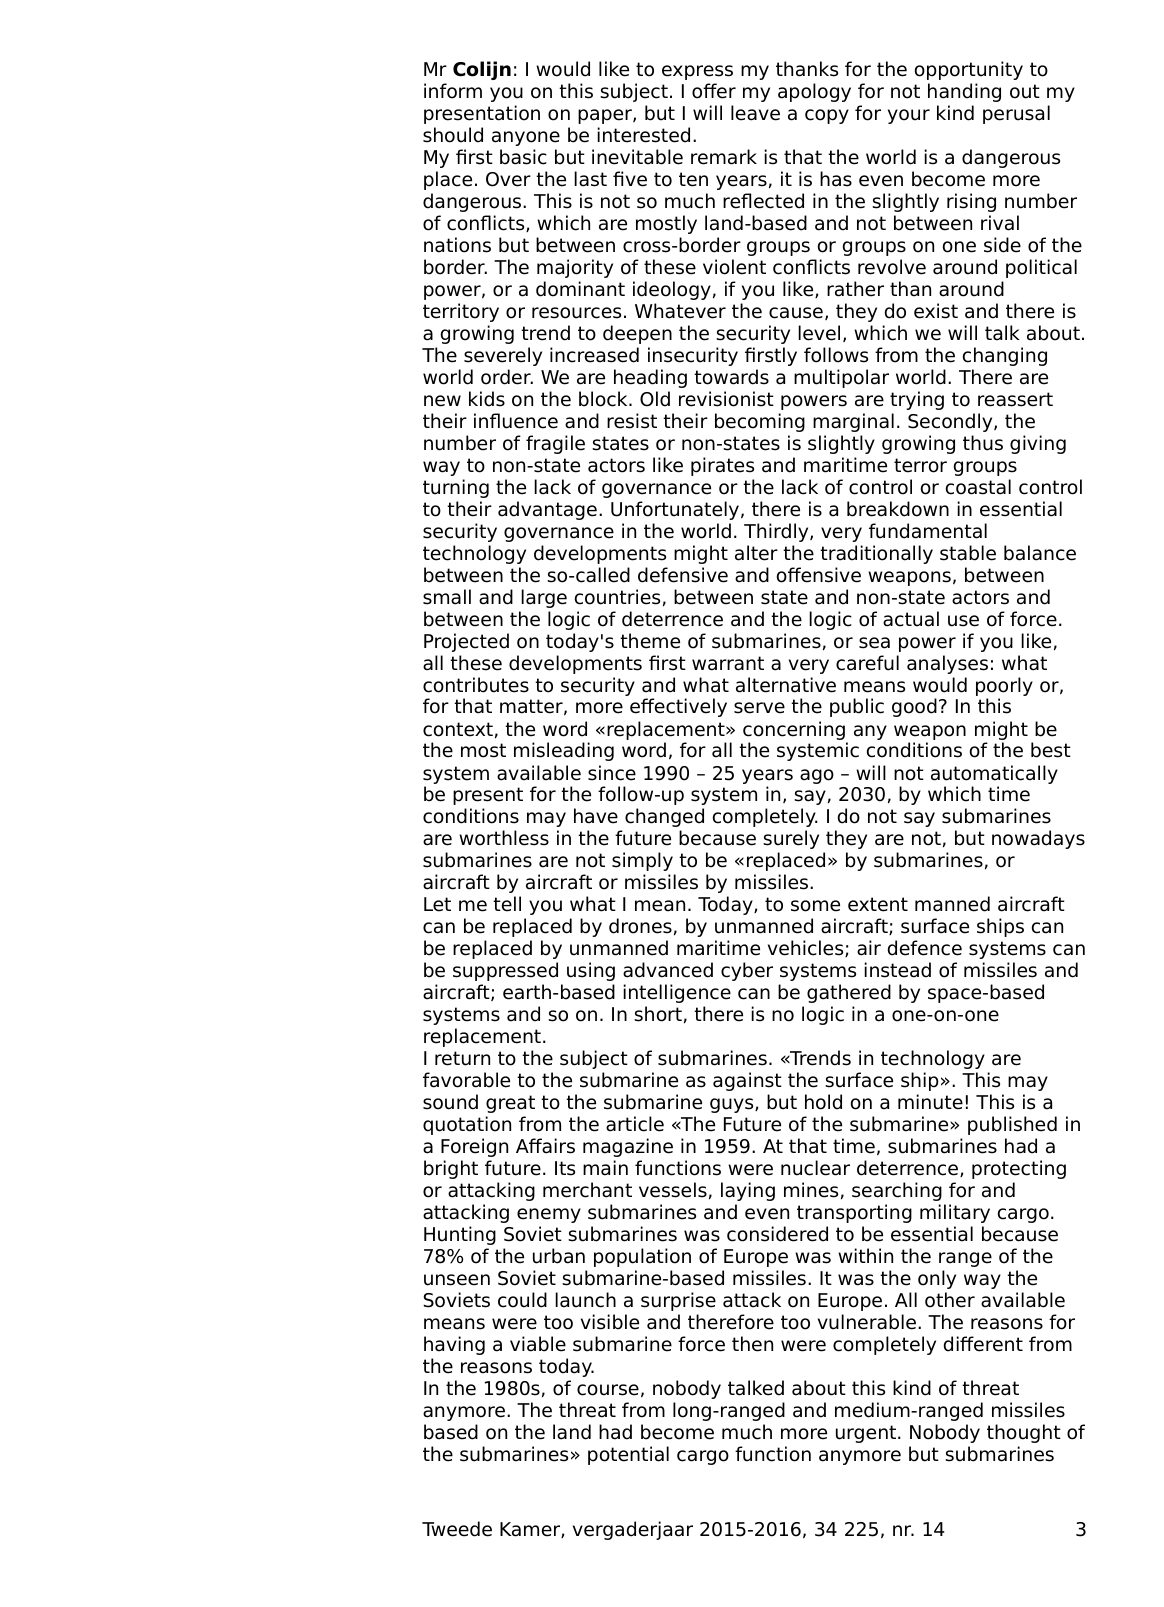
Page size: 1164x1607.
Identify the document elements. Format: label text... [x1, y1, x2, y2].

text Let me tell you what I mean. Today, to some extent manned aircraft can be replaced by drones, by unmanned aircraft; surface ships can be replaced by unmanned maritime vehicles; air defence systems can be suppressed using advanced cyber systems instead of missiles and aircraft; earth-based intelligence can be gathered by space-based systems and so on. In short, there is no logic in a one-on-one replacement. [422, 894, 1087, 1048]
text In the 1980s, of course, nobody talked about this kind of threat anymore. The threat from long-ranged and medium-ranged missiles based on the land had become much more urgent. Nobody thought of the submarines» potential cargo function anymore but submarines [422, 1378, 1087, 1466]
text Projected on today's theme of submarines, or sea power if you like, all these developments first warrant a very careful analyses: what contributes to security and what alternative means would poorly or, for that matter, more effectively serve the public good? In this context, the word «replacement» concerning any weapon might be the most misleading word, for all the systemic conditions of the best system available since 1990 – 25 years ago – will not automatically be present for the follow-up system in, say, 2030, by which time conditions may have changed completely. I do not say submarines are worthless in the future because surely they are not, but nowadays submarines are not simply to be «replaced» by submarines, or aircraft by aircraft or missiles by missiles. [422, 631, 1087, 894]
text The severely increased insecurity firstly follows from the changing world order. We are heading towards a multipolar world. There are new kids on the block. Old revisionist powers are trying to reassert their influence and resist their becoming marginal. Secondly, the number of fragile states or non-states is slightly growing thus giving way to non-state actors like pirates and maritime terror groups turning the lack of governance or the lack of control or coastal control to their advantage. Unfortunately, there is a breakdown in essential security governance in the world. Thirdly, very fundamental technology developments might alter the traditionally stable balance between the so-called defensive and offensive weapons, between small and large countries, between state and non-state actors and between the logic of deterrence and the logic of actual use of force. [422, 345, 1087, 631]
text Mr Colijn: I would like to express my thanks for the opportunity to inform you on this subject. I offer my apology for not handing out my presentation on paper, but I will leave a copy for your kind perusal should anyone be interested. [422, 59, 1087, 147]
text I return to the subject of submarines. «Trends in technology are favorable to the submarine as against the surface ship». This may sound great to the submarine guys, but hold on a minute! This is a quotation from the article «The Future of the submarine» published in a Foreign Affairs magazine in 1959. At that time, submarines had a bright future. Its main functions were nuclear deterrence, protecting or attacking merchant vessels, laying mines, searching for and attacking enemy submarines and even transporting military cargo. Hunting Soviet submarines was considered to be essential because 78% of the urban population of Europe was within the range of the unseen Soviet submarine-based missiles. It was the only way the Soviets could launch a surprise attack on Europe. All other available means were too visible and therefore too vulnerable. The reasons for having a viable submarine force then were completely different from the reasons today. [422, 1048, 1087, 1378]
text My first basic but inevitable remark is that the world is a dangerous place. Over the last five to ten years, it is has even become more dangerous. This is not so much reflected in the slightly rising number of conflicts, which are mostly land-based and not between rival nations but between cross-border groups or groups on one side of the border. The majority of these violent conflicts revolve around political power, or a dominant ideology, if you like, rather than around territory or resources. Whatever the cause, they do exist and there is a growing trend to deepen the security level, which we will talk about. [422, 147, 1087, 345]
